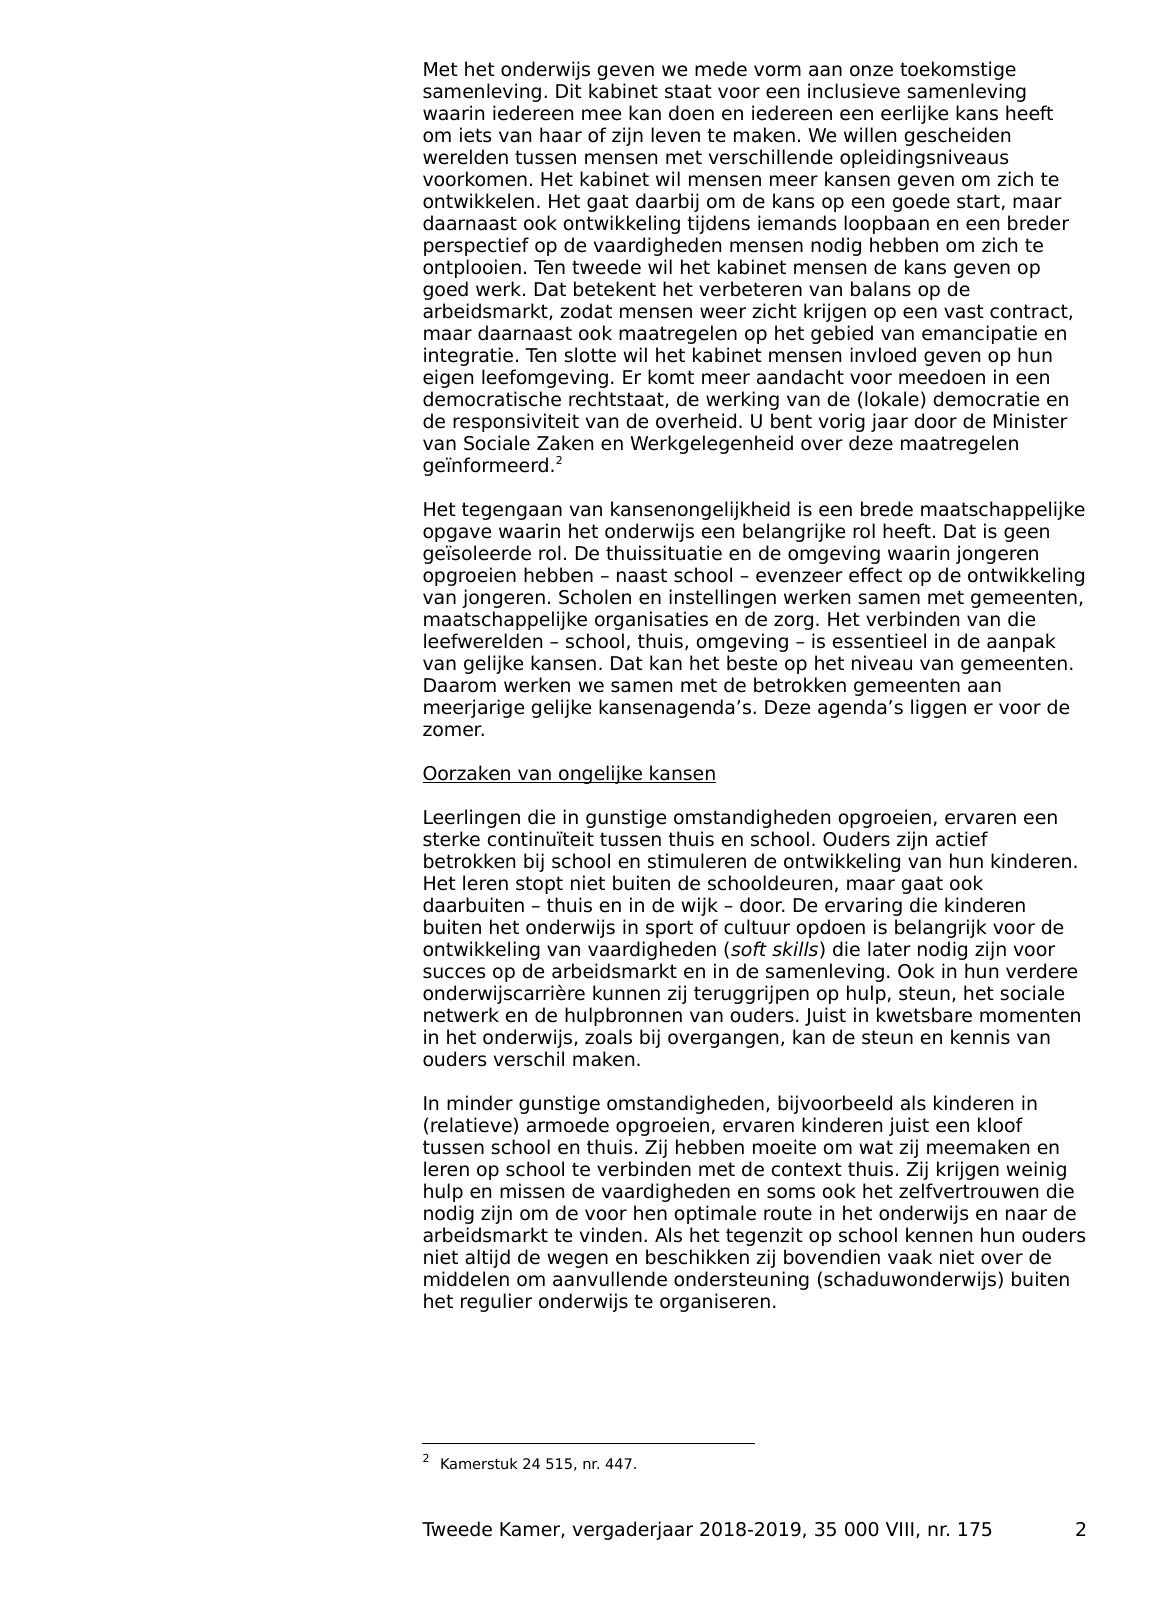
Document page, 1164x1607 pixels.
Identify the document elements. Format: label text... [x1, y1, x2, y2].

text Het tegengaan van kansenongelijkheid is een brede maatschappelijke opgave waarin het onderwijs een belangrijke rol heeft. Dat is geen geïsoleerde rol. De thuissituatie en de omgeving waarin jongeren opgroeien hebben – naast school – evenzeer effect op de ontwikkeling van jongeren. Scholen en instellingen werken samen met gemeenten, maatschappelijke organisaties en de zorg. Het verbinden van die leefwerelden – school, thuis, omgeving – is essentieel in de aanpak van gelijke kansen. Dat kan het beste op het niveau van gemeenten. Daarom werken we samen met de betrokken gemeenten aan meerjarige gelijke kansenagenda’s. Deze agenda’s liggen er voor de zomer. [422, 499, 1087, 741]
text Leerlingen die in gunstige omstandigheden opgroeien, ervaren een sterke continuïteit tussen thuis en school. Ouders zijn actief betrokken bij school en stimuleren de ontwikkeling van hun kinderen. Het leren stopt niet buiten de schooldeuren, maar gaat ook daarbuiten – thuis en in de wijk – door. De ervaring die kinderen buiten het onderwijs in sport of cultuur opdoen is belangrijk voor de ontwikkeling van vaardigheden (soft skills) die later nodig zijn voor succes op de arbeidsmarkt en in de samenleving. Ook in hun verdere onderwijscarrière kunnen zij teruggrijpen op hulp, steun, het sociale netwerk en de hulpbronnen van ouders. Juist in kwetsbare momenten in het onderwijs, zoals bij overgangen, kan de steun en kennis van ouders verschil maken. [422, 807, 1087, 1071]
subtitle Oorzaken van ongelijke kansen [422, 763, 1087, 785]
text In minder gunstige omstandigheden, bijvoorbeeld als kinderen in (relatieve) armoede opgroeien, ervaren kinderen juist een kloof tussen school en thuis. Zij hebben moeite om wat zij meemaken en leren op school te verbinden met de context thuis. Zij krijgen weinig hulp en missen de vaardigheden en soms ook het zelfvertrouwen die nodig zijn om de voor hen optimale route in het onderwijs en naar de arbeidsmarkt te vinden. Als het tegenzit op school kennen hun ouders niet altijd de wegen en beschikken zij bovendien vaak niet over de middelen om aanvullende ondersteuning (schaduwonderwijs) buiten het regulier onderwijs te organiseren. [422, 1093, 1087, 1313]
text Kamerstuk 24 515, nr. 447. [422, 1452, 1087, 1474]
text Met het onderwijs geven we mede vorm aan onze toekomstige samenleving. Dit kabinet staat voor een inclusieve samenleving waarin iedereen mee kan doen en iedereen een eerlijke kans heeft om iets van haar of zijn leven te maken. We willen gescheiden werelden tussen mensen met verschillende opleidingsniveaus voorkomen. Het kabinet wil mensen meer kansen geven om zich te ontwikkelen. Het gaat daarbij om de kans op een goede start, maar daarnaast ook ontwikkeling tijdens iemands loopbaan en een breder perspectief op de vaardigheden mensen nodig hebben om zich te ontplooien. Ten tweede wil het kabinet mensen de kans geven op goed werk. Dat betekent het verbeteren van balans op de arbeidsmarkt, zodat mensen weer zicht krijgen op een vast contract, maar daarnaast ook maatregelen op het gebied van emancipatie en integratie. Ten slotte wil het kabinet mensen invloed geven op hun eigen leefomgeving. Er komt meer aandacht voor meedoen in een democratische rechtstaat, de werking van de (lokale) democratie en de responsiviteit van de overheid. U bent vorig jaar door de Minister van Sociale Zaken en Werkgelegenheid over deze maatregelen geïnformeerd. [422, 59, 1087, 477]
